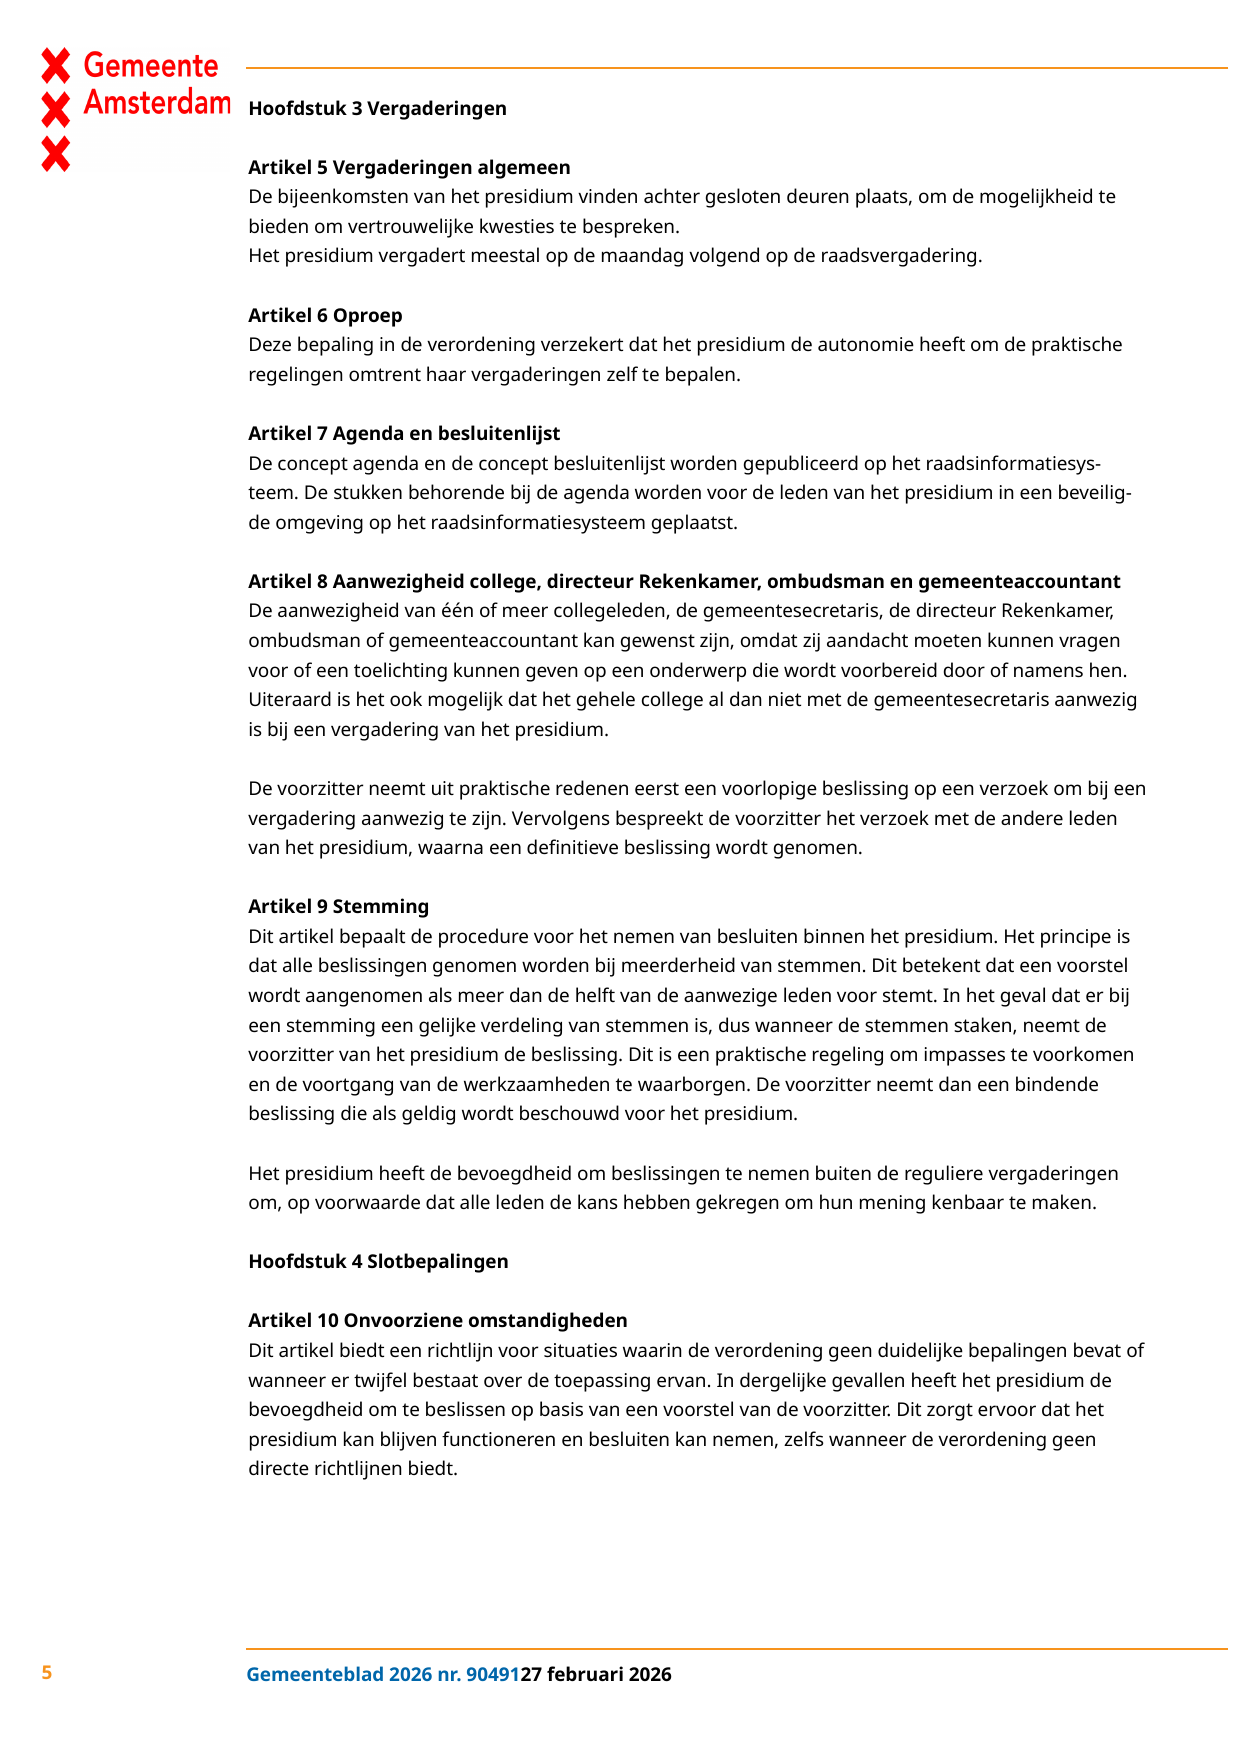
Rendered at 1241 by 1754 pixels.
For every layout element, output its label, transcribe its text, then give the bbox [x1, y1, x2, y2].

text Artikel 7 Agenda en besluitenlijst [248, 420, 1152, 446]
text Dit artikel biedt een richtlijn voor situaties waarin de verordening geen duidelijke bepalingen bevat of wanneer er twijfel bestaat over de toepassing ervan. In dergelijke gevallen heeft het presidium de bevoegdheid om te beslissen op basis van een voorstel van de voorzitter. Dit zorgt ervoor dat het presidium kan blijven functioneren en besluiten kan nemen, zelfs wanneer de verordening geen directe richtlijnen biedt. [248, 1337, 1152, 1481]
text Deze bepaling in de verordening verzekert dat het presidium de autonomie heeft om de praktische regelingen omtrent haar vergaderingen zelf te bepalen. [248, 331, 1152, 387]
text Dit artikel bepaalt de procedure voor het nemen van besluiten binnen het presidium. Het principe is dat alle beslissingen genomen worden bij meerderheid van stemmen. Dit betekent dat een voorstel wordt aangenomen als meer dan de helft van de aanwezige leden voor stemt. In het geval dat er bij een stemming een gelijke verdeling van stemmen is, dus wanneer de stemmen staken, neemt de voorzitter van het presidium de beslissing. Dit is een praktische regeling om impasses te voorkomen en de voortgang van de werkzaamheden te waarborgen. De voorzitter neemt dan een bindende beslissing die als geldig wordt beschouwd voor het presidium. [248, 923, 1152, 1126]
text De aanwezigheid van één of meer collegeleden, de gemeentesecretaris, de directeur Rekenkamer, ombudsman of gemeenteaccountant kan gewenst zijn, omdat zij aandacht moeten kunnen vragen voor of een toelichting kunnen geven op een onderwerp die wordt voorbereid door of namens hen. Uiteraard is het ook mogelijk dat het gehele college al dan niet met de gemeentesecretaris aanwezig is bij een vergadering van het presidium. [248, 598, 1152, 742]
text Artikel 10 Onvoorziene omstandigheden [248, 1308, 1152, 1333]
text Hoofdstuk 4 Slotbepalingen [248, 1248, 1152, 1274]
text Hoofdstuk 3 Vergaderingen [248, 95, 1152, 121]
text Artikel 8 Aanwezigheid college, directeur Rekenkamer, ombudsman en gemeenteaccountant [248, 568, 1152, 594]
text Artikel 9 Stemming [248, 893, 1152, 919]
picture [41, 47, 231, 172]
text Het presidium heeft de bevoegdheid om beslissingen te nemen buiten de reguliere vergaderingen om, op voorwaarde dat alle leden de kans hebben gekregen om hun mening kenbaar te maken. [248, 1160, 1152, 1215]
text Artikel 6 Oproep [248, 302, 1152, 328]
text De concept agenda en de concept besluitenlijst worden gepubliceerd op het raadsinformatiesys-teem. De stukken behorende bij de agenda worden voor de leden van het presidium in een beveilig-de omgeving op het raadsinformatiesysteem geplaatst. [248, 450, 1152, 535]
text De voorzitter neemt uit praktische redenen eerst een voorlopige beslissing op een verzoek om bij een vergadering aanwezig te zijn. Vervolgens bespreekt de voorzitter het verzoek met de andere leden van het presidium, waarna een definitieve beslissing wordt genomen. [248, 775, 1152, 860]
text Het presidium vergadert meestal op de maandag volgend op de raadsvergadering. [248, 243, 1152, 268]
text Artikel 5 Vergaderingen algemeen [248, 154, 1152, 180]
text De bijeenkomsten van het presidium vinden achter gesloten deuren plaats, om de mogelijkheid te bieden om vertrouwelijke kwesties te bespreken. [248, 183, 1152, 239]
